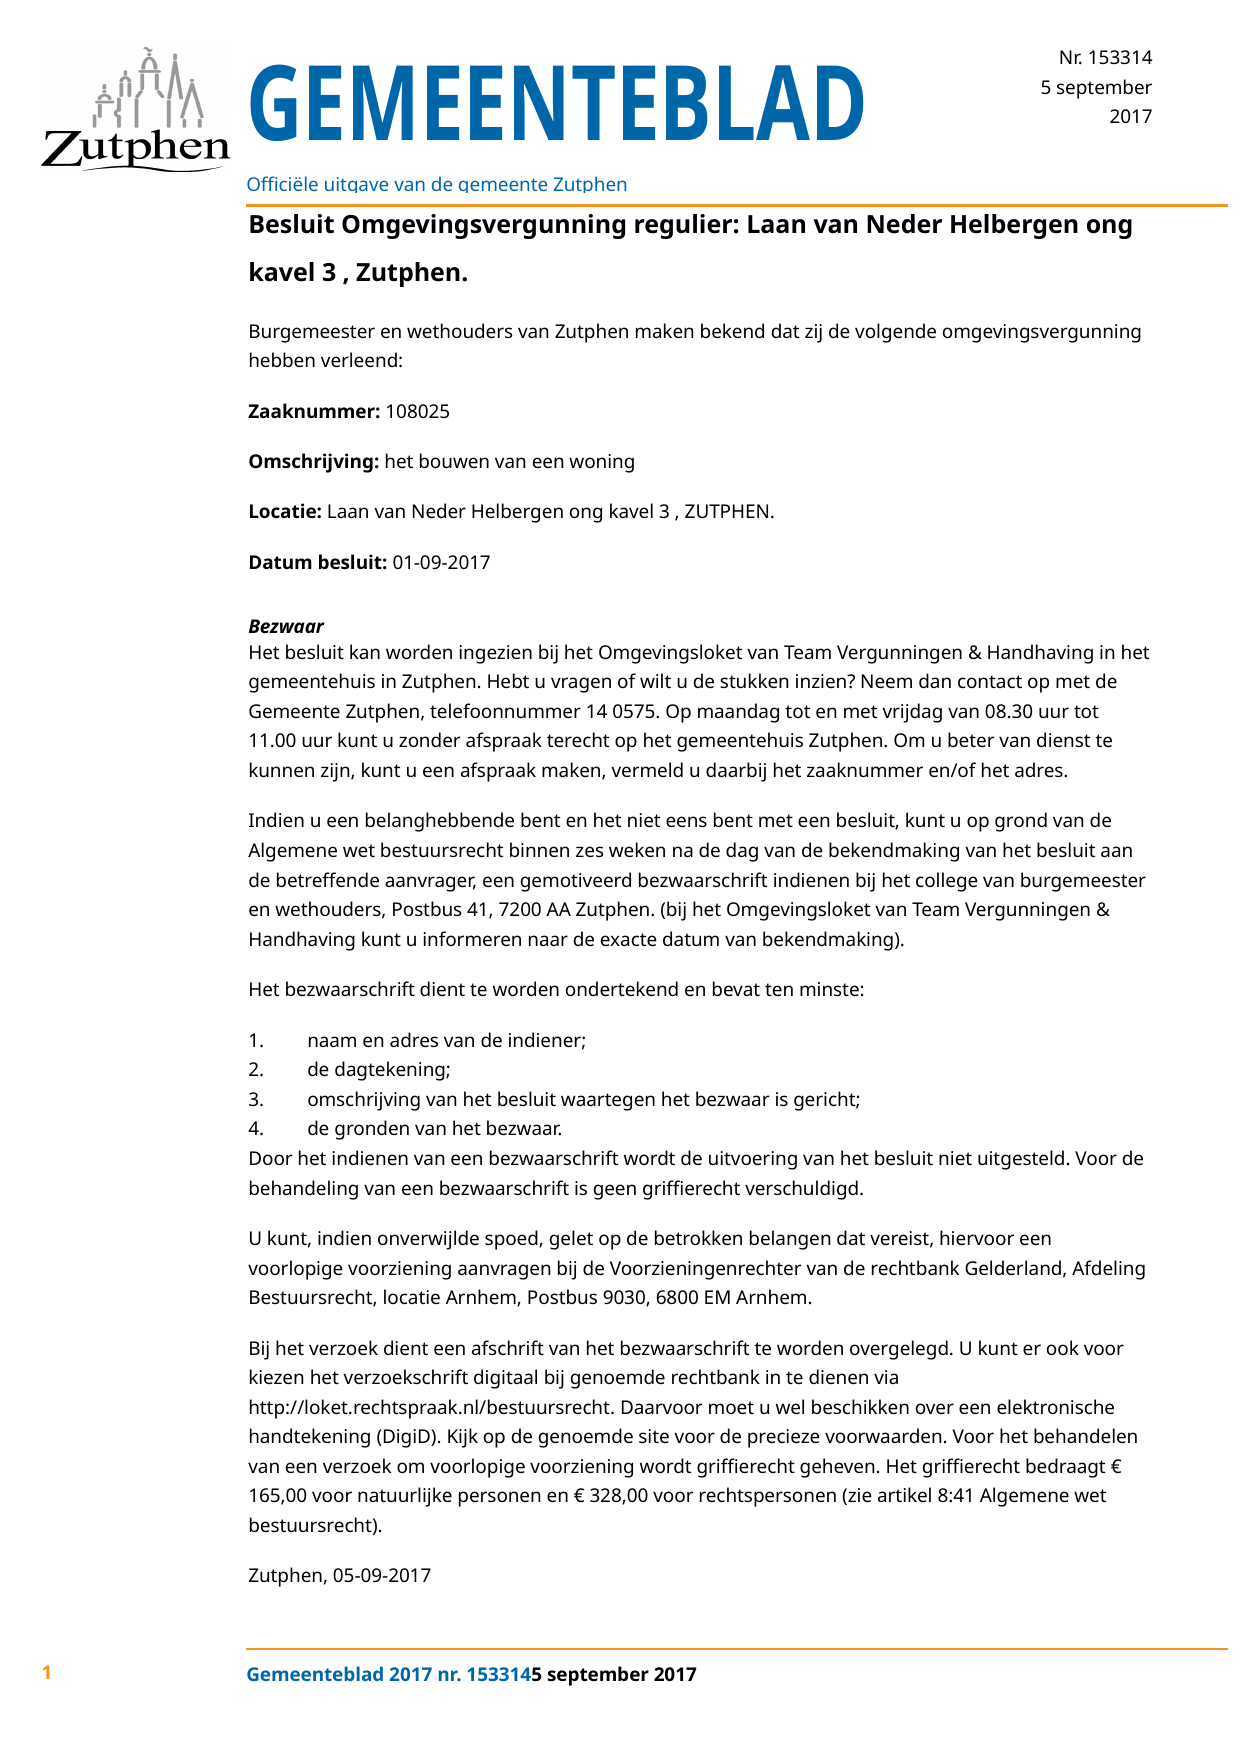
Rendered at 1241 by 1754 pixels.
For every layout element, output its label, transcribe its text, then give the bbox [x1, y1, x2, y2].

text Besluit Omgevingsvergunning regulier: Laan van Neder Helbergen ong kavel 3 , Zutphen. [248, 207, 1152, 288]
text Indien u een belanghebbende bent en het niet eens bent met een besluit, kunt u op grond van de Algemene wet bestuursrecht binnen zes weken na de dag van de bekendmaking van het besluit aan de betreffende aanvrager, een gemotiveerd bezwaarschrift indienen bij het college van burgemeester en wethouders, Postbus 41, 7200 AA Zutphen. (bij het Omgevingsloket van Team Vergunningen & Handhaving kunt u informeren naar de exacte datum van bekendmaking). [248, 808, 1152, 952]
text U kunt, indien onverwijlde spoed, gelet op de betrokken belangen dat vereist, hiervoor een voorlopige voorziening aanvragen bij de Voorzieningenrechter van de rechtbank Gelderland, Afdeling Bestuursrecht, locatie Arnhem, Postbus 9030, 6800 EM Arnhem. [248, 1225, 1152, 1310]
list omschrijving van het besluit waartegen het bezwaar is gericht; [248, 1086, 1152, 1112]
text Locatie: Laan van Neder Helbergen ong kavel 3 , ZUTPHEN. [248, 499, 1152, 524]
text Het bezwaarschrift dient te worden ondertekend en bevat ten minste: [248, 976, 1152, 1002]
text Zutphen, 05-09-2017 [248, 1563, 1152, 1588]
text Bij het verzoek dient een afschrift van het bezwaarschrift te worden overgelegd. U kunt er ook voor kiezen het verzoekschrift digitaal bij genoemde rechtbank in te dienen via http://loket.rechtspraak.nl/bestuursrecht. Daarvoor moet u wel beschikken over een elektronische handtekening (DigiD). Kijk op de genoemde site voor de precieze voorwaarden. Voor het behandelen van een verzoek om voorlopige voorziening wordt griffierecht geheven. Het griffierecht bedraagt € 165,00 voor natuurlijke personen en € 328,00 voor rechtspersonen (zie artikel 8:41 Algemene wet bestuursrecht). [248, 1335, 1152, 1538]
text Burgemeester en wethouders van Zutphen maken bekend dat zij de volgende omgevingsvergunning hebben verleend: [248, 318, 1152, 373]
text Bezwaar [248, 613, 1152, 639]
text Datum besluit: 01-09-2017 [248, 549, 1152, 575]
picture [41, 47, 231, 172]
text Het besluit kan worden ingezien bij het Omgevingsloket van Team Vergunningen & Handhaving in het gemeentehuis in Zutphen. Hebt u vragen of wilt u de stukken inzien? Neem dan contact op met de Gemeente Zutphen, telefoonnummer 14 0575. Op maandag tot en met vrijdag van 08.30 uur tot 11.00 uur kunt u zonder afspraak terecht op het gemeentehuis Zutphen. Om u beter van dienst te kunnen zijn, kunt u een afspraak maken, vermeld u daarbij het zaaknummer en/of het adres. [248, 639, 1152, 783]
text Omschrijving: het bouwen van een woning [248, 448, 1152, 474]
text Door het indienen van een bezwaarschrift wordt de uitvoering van het besluit niet uitgesteld. Voor de behandeling van een bezwaarschrift is geen griffierecht verschuldigd. [248, 1145, 1152, 1200]
text Zaaknummer: 108025 [248, 398, 1152, 424]
list de gronden van het bezwaar. [248, 1116, 1152, 1141]
list de dagtekening; [248, 1056, 1152, 1082]
list naam en adres van de indiener; [248, 1027, 1152, 1052]
